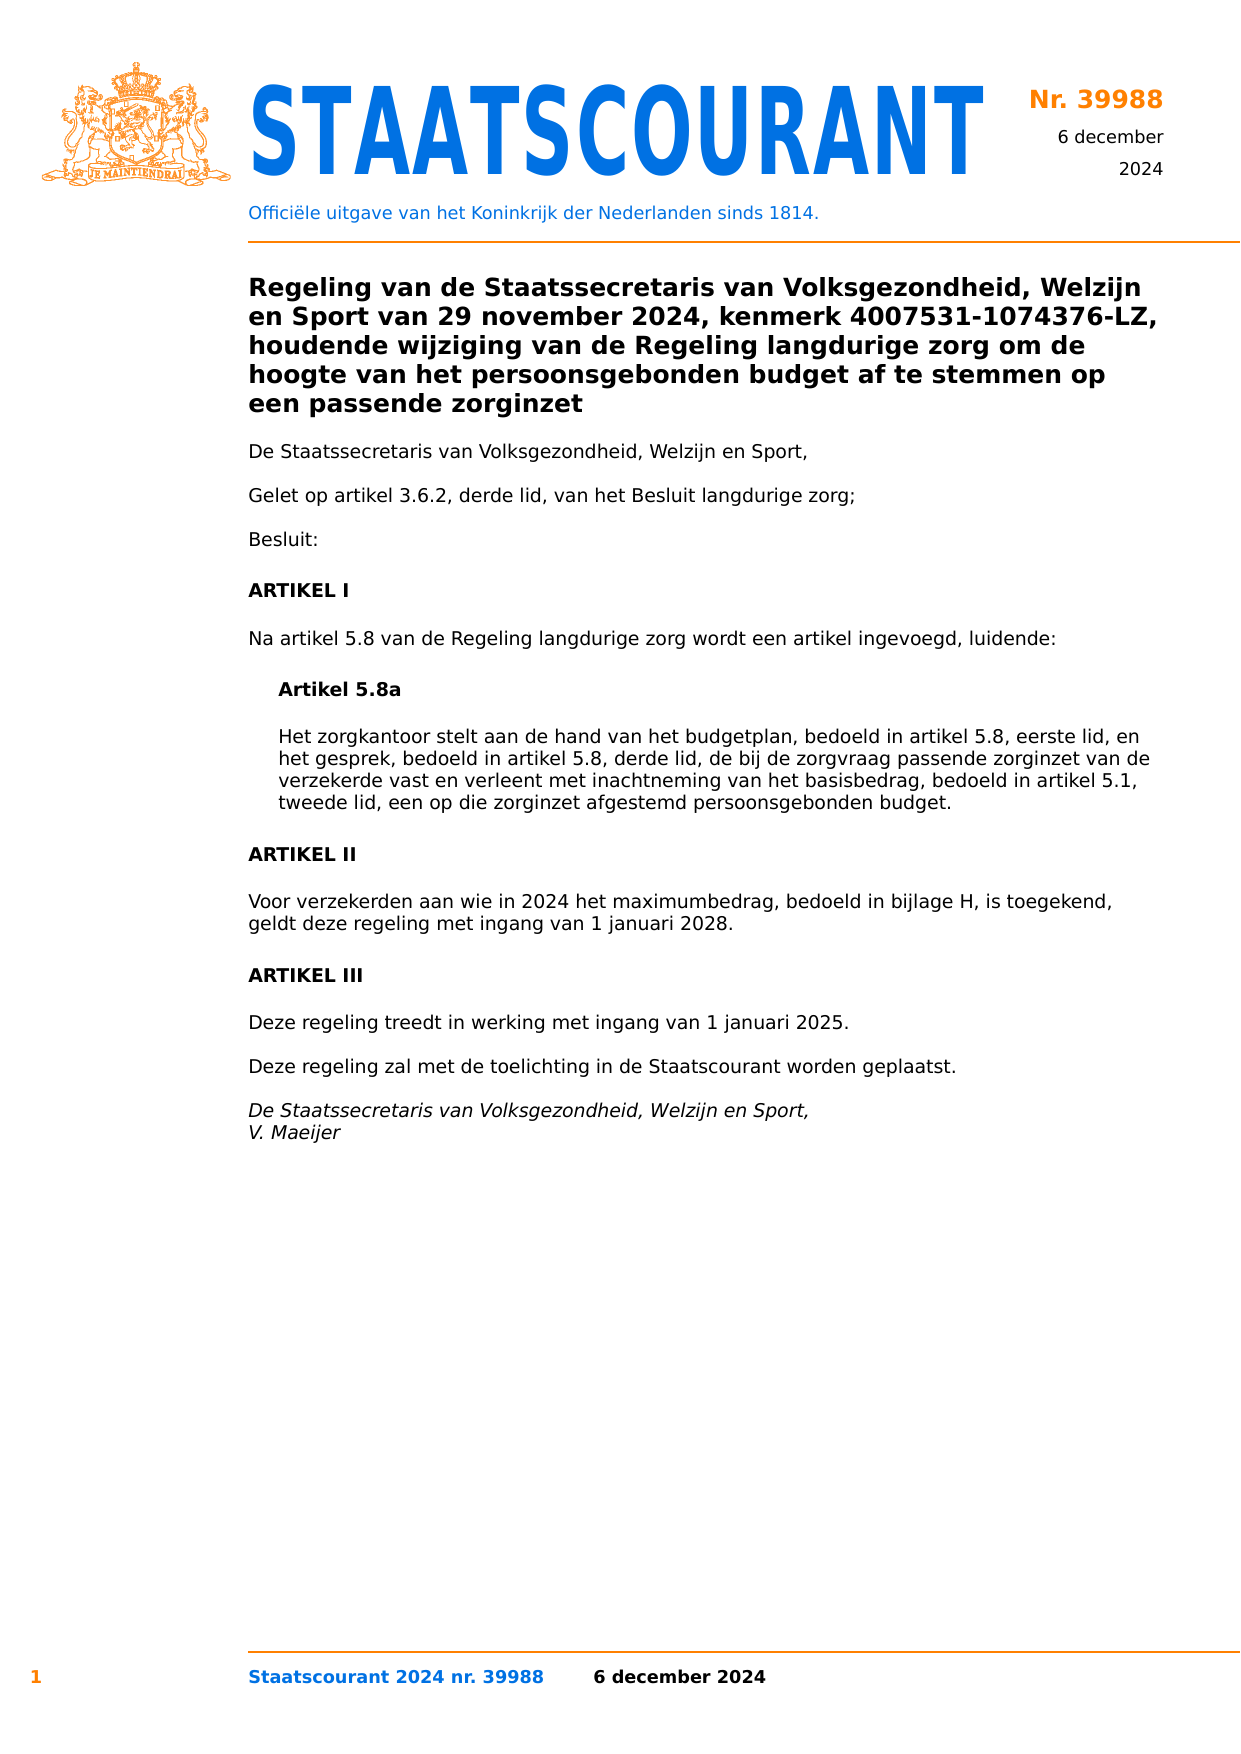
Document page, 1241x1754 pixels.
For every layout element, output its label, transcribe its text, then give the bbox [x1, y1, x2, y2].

table_cell 2024 [998, 153, 1240, 203]
text De Staatssecretaris van Volksgezondheid, Welzijn en Sport, V. Maeijer [248, 1100, 1163, 1144]
table_header STAATSCOURANT [248, 62, 998, 203]
text Gelet op artikel 3.6.2, derde lid, van het Besluit langdurige zorg; [248, 484, 1163, 507]
text Voor verzekerden aan wie in 2024 het maximumbedrag, bedoeld in bijlage H, is toegekend, geldt deze regeling met ingang van 1 januari 2028. [248, 891, 1163, 935]
table_cell Officiële uitgave van het Koninkrijk der Nederlanden sinds 1814. [248, 203, 1240, 241]
text Deze regeling zal met de toelichting in de Staatscourant worden geplaatst. [248, 1056, 1163, 1078]
subtitle Regeling van de Staatssecretaris van Volksgezondheid, Welzijn en Sport van 29 november 2024, kenmerk 4007531-1074376-LZ, houdende wijziging van de Regeling langdurige zorg om de hoogte van het persoonsgebonden budget af te stemmen op een passende zorginzet [248, 273, 1163, 419]
table_header [25, 62, 248, 241]
text Deze regeling treedt in werking met ingang van 1 januari 2025. [248, 1012, 1163, 1034]
subtitle Artikel 5.8a [278, 679, 1163, 701]
picture [41, 62, 231, 186]
text De Staatssecretaris van Volksgezondheid, Welzijn en Sport, [248, 441, 1163, 463]
text Besluit: [248, 528, 1163, 550]
subtitle ARTIKEL III [248, 965, 1163, 987]
text Na artikel 5.8 van de Regeling langdurige zorg wordt een artikel ingevoegd, luidende: [248, 627, 1163, 649]
table_header Nr. 39988 [998, 62, 1240, 121]
subtitle ARTIKEL I [248, 580, 1163, 602]
text Het zorgkantoor stelt aan de hand van het budgetplan, bedoeld in artikel 5.8, eerste lid, en het gesprek, bedoeld in artikel 5.8, derde lid, de bij de zorgvraag passende zorginzet van de verzekerde vast en verleent met inachtneming van het basisbedrag, bedoeld in artikel 5.1, tweede lid, een op die zorginzet afgestemd persoonsgebonden budget. [278, 726, 1163, 814]
subtitle ARTIKEL II [248, 844, 1163, 866]
table_cell 6 december [998, 121, 1240, 153]
